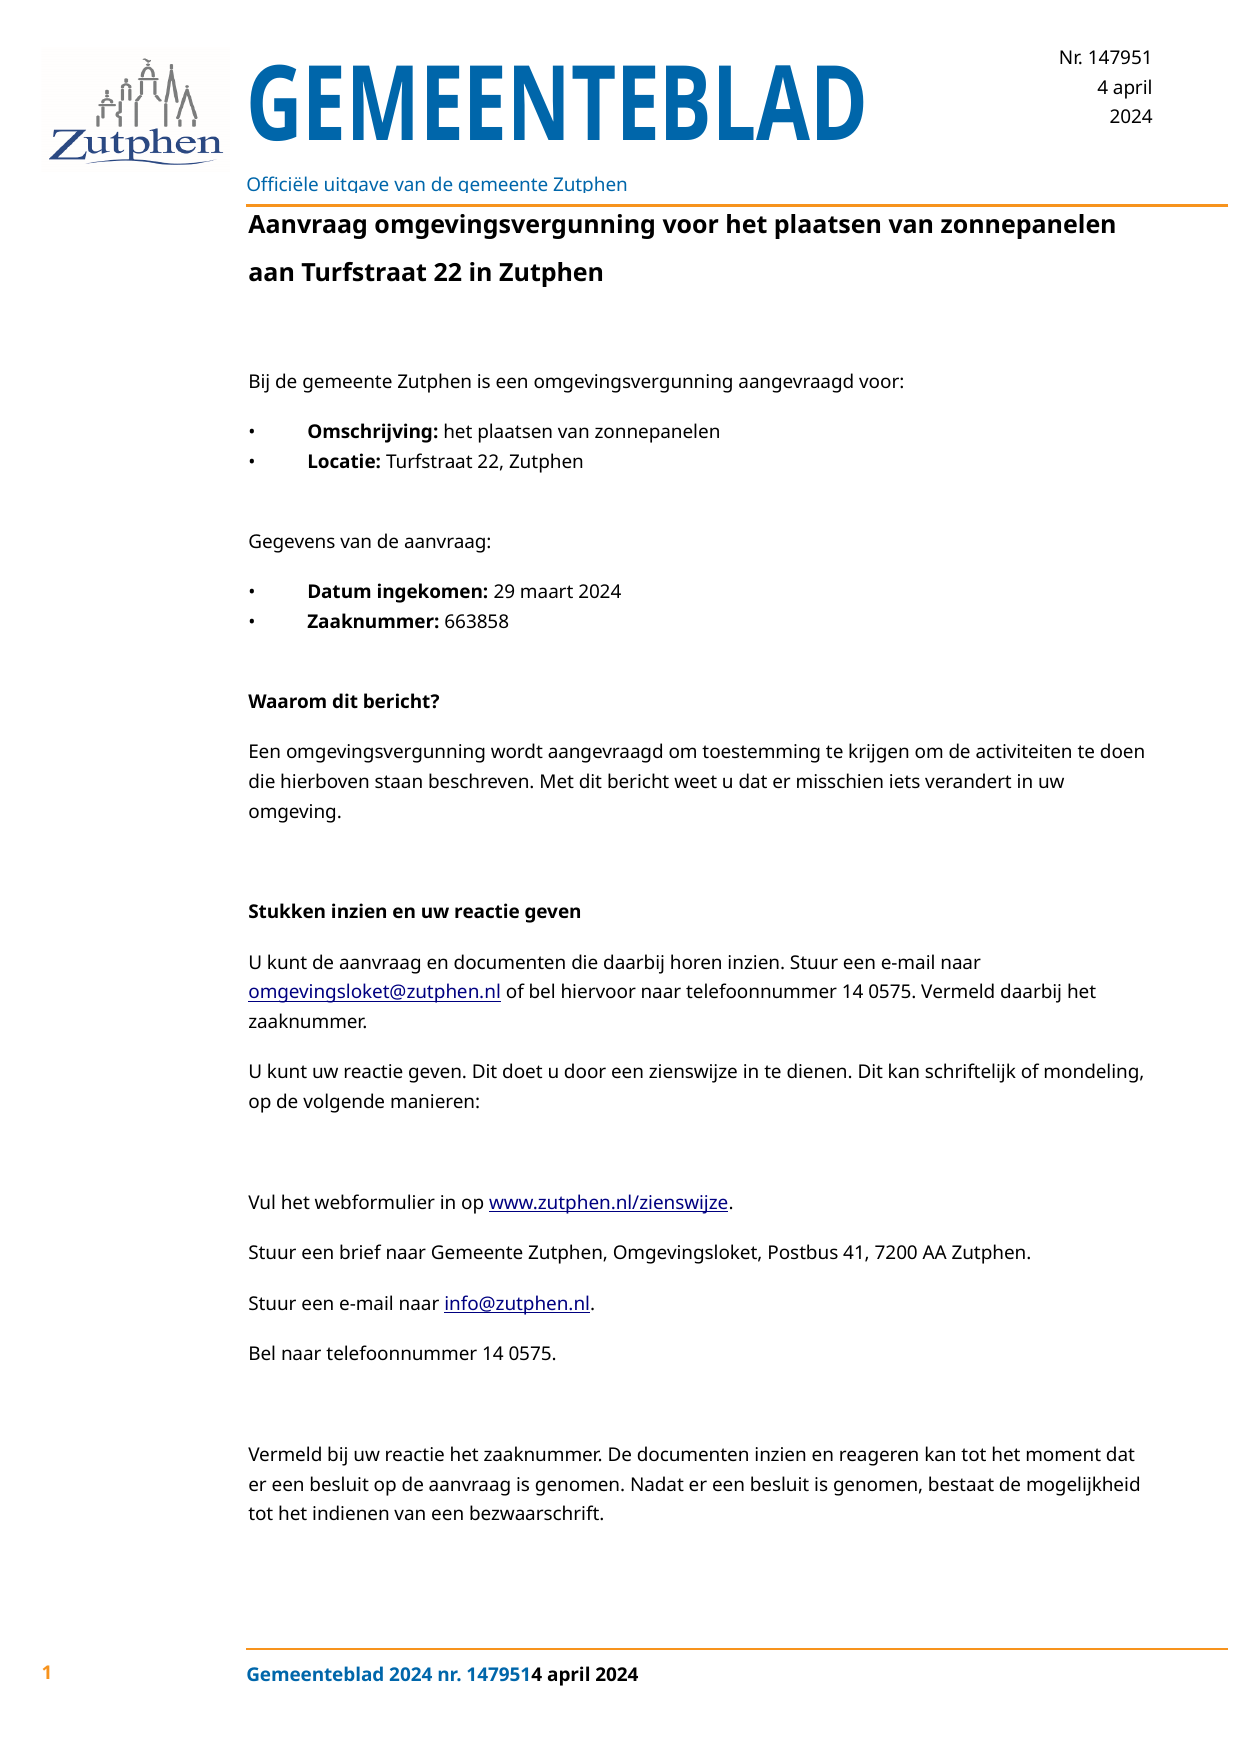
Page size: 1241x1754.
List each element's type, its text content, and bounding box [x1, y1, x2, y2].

list Locatie: Turfstraat 22, Zutphen [248, 448, 1152, 474]
list Datum ingekomen: 29 maart 2024 [248, 579, 1152, 604]
text Een omgevingsvergunning wordt aangevraagd om toestemming te krijgen om de activiteiten te doen die hierboven staan beschreven. Met dit bericht weet u dat er misschien iets verandert in uw omgeving. [248, 739, 1152, 824]
text Stuur een brief naar Gemeente Zutphen, Omgevingsloket, Postbus 41, 7200 AA Zutphen. [248, 1239, 1152, 1265]
text Stuur een e-mail naar info@zutphen.nl. [248, 1290, 1152, 1316]
list Omschrijving: het plaatsen van zonnepanelen [248, 419, 1152, 444]
text Aanvraag omgevingsvergunning voor het plaatsen van zonnepanelen aan Turfstraat 22 in Zutphen [248, 207, 1152, 288]
text Bel naar telefoonnummer 14 0575. [248, 1340, 1152, 1366]
text Vermeld bij uw reactie het zaaknummer. De documenten inzien en reageren kan tot het moment dat er een besluit op de aanvraag is genomen. Nadat er een besluit is genomen, bestaat de mogelijkheid tot het indienen van een bezwaarschrift. [248, 1441, 1152, 1526]
text U kunt de aanvraag en documenten die daarbij horen inzien. Stuur een e-mail naar omgevingsloket@zutphen.nl of bel hiervoor naar telefoonnummer 14 0575. Vermeld daarbij het zaaknummer. [248, 949, 1152, 1034]
text Waarom dit bericht? [248, 688, 1152, 714]
text Stukken inzien en uw reactie geven [248, 899, 1152, 924]
text Vul het webformulier in op www.zutphen.nl/zienswijze. [248, 1189, 1152, 1215]
picture [41, 47, 231, 172]
list Zaaknummer: 663858 [248, 608, 1152, 634]
text Bij de gemeente Zutphen is een omgevingsvergunning aangevraagd voor: [248, 368, 1152, 394]
text Gegevens van de aanvraag: [248, 528, 1152, 554]
text U kunt uw reactie geven. Dit doet u door een zienswijze in te dienen. Dit kan schriftelijk of mondeling, op de volgende manieren: [248, 1059, 1152, 1114]
